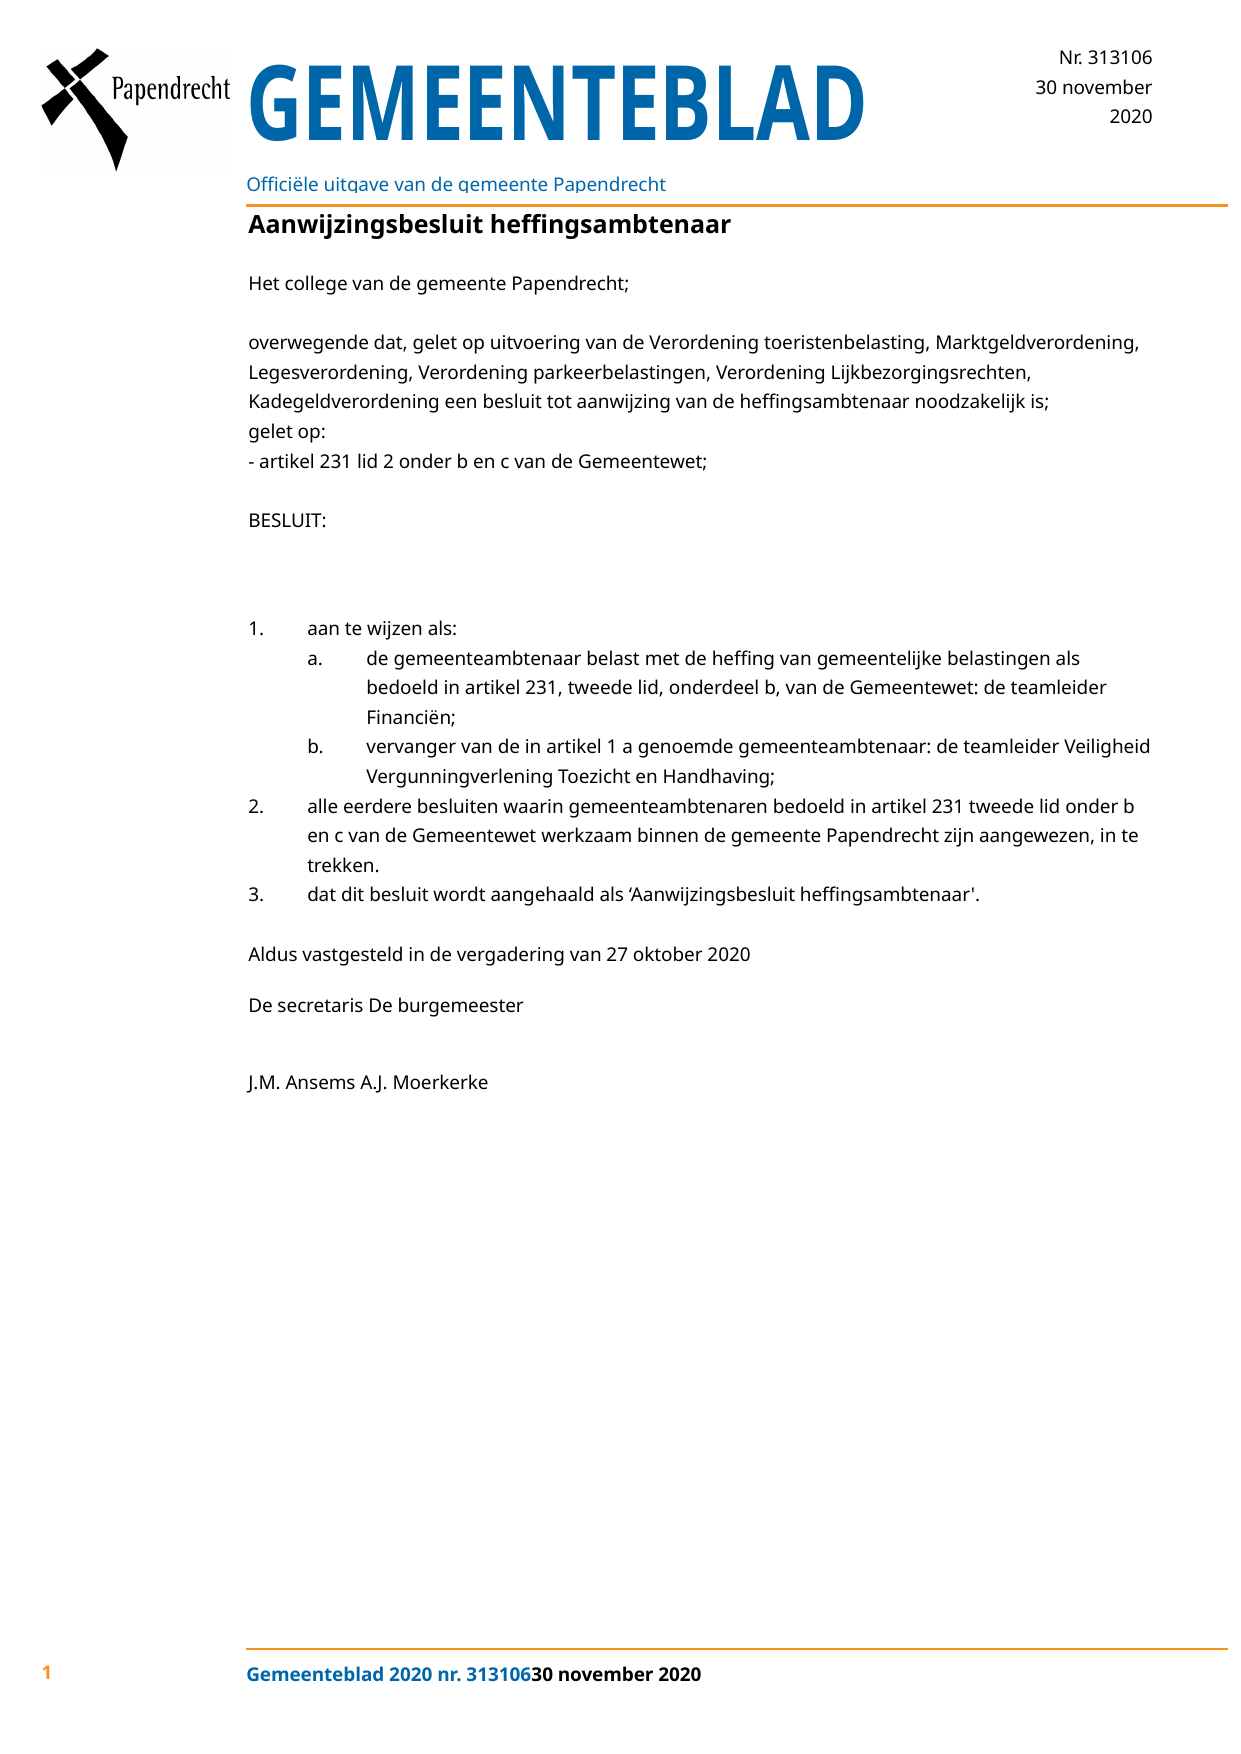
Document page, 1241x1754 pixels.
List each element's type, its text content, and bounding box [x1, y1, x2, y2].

text De secretaris De burgemeester [248, 992, 1152, 1018]
list de gemeenteambtenaar belast met de heffing van gemeentelijke belastingen als bedoeld in artikel 231, tweede lid, onderdeel b, van de Gemeentewet: de teamleider Financiën; [307, 645, 1152, 730]
text J.M. Ansems A.J. Moerkerke [248, 1069, 1152, 1095]
text Aanwijzingsbesluit heffingsambtenaar [248, 207, 1152, 241]
list vervanger van de in artikel 1 a genoemde gemeenteambtenaar: de teamleider Veiligheid Vergunningverlening Toezicht en Handhaving; [307, 734, 1152, 789]
text gelet op: [248, 418, 1152, 444]
text BESLUIT: [248, 507, 1152, 533]
picture [41, 47, 231, 172]
text Aldus vastgesteld in de vergadering van 27 oktober 2020 [248, 941, 1152, 967]
list dat dit besluit wordt aangehaald als ‘Aanwijzingsbesluit heffingsambtenaar'. [248, 882, 1152, 907]
text - artikel 231 lid 2 onder b en c van de Gemeentewet; [248, 448, 1152, 473]
list alle eerdere besluiten waarin gemeenteambtenaren bedoeld in artikel 231 tweede lid onder b en c van de Gemeentewet werkzaam binnen de gemeente Papendrecht zijn aangewezen, in te trekken. [248, 793, 1152, 878]
list aan te wijzen als: [248, 615, 1152, 641]
text overwegende dat, gelet op uitvoering van de Verordening toeristenbelasting, Marktgeldverordening, Legesverordening, Verordening parkeerbelastingen, Verordening Lijkbezorgingsrechten, Kadegeldverordening een besluit tot aanwijzing van de heffingsambtenaar noodzakelijk is; [248, 329, 1152, 414]
text Het college van de gemeente Papendrecht; [248, 270, 1152, 296]
